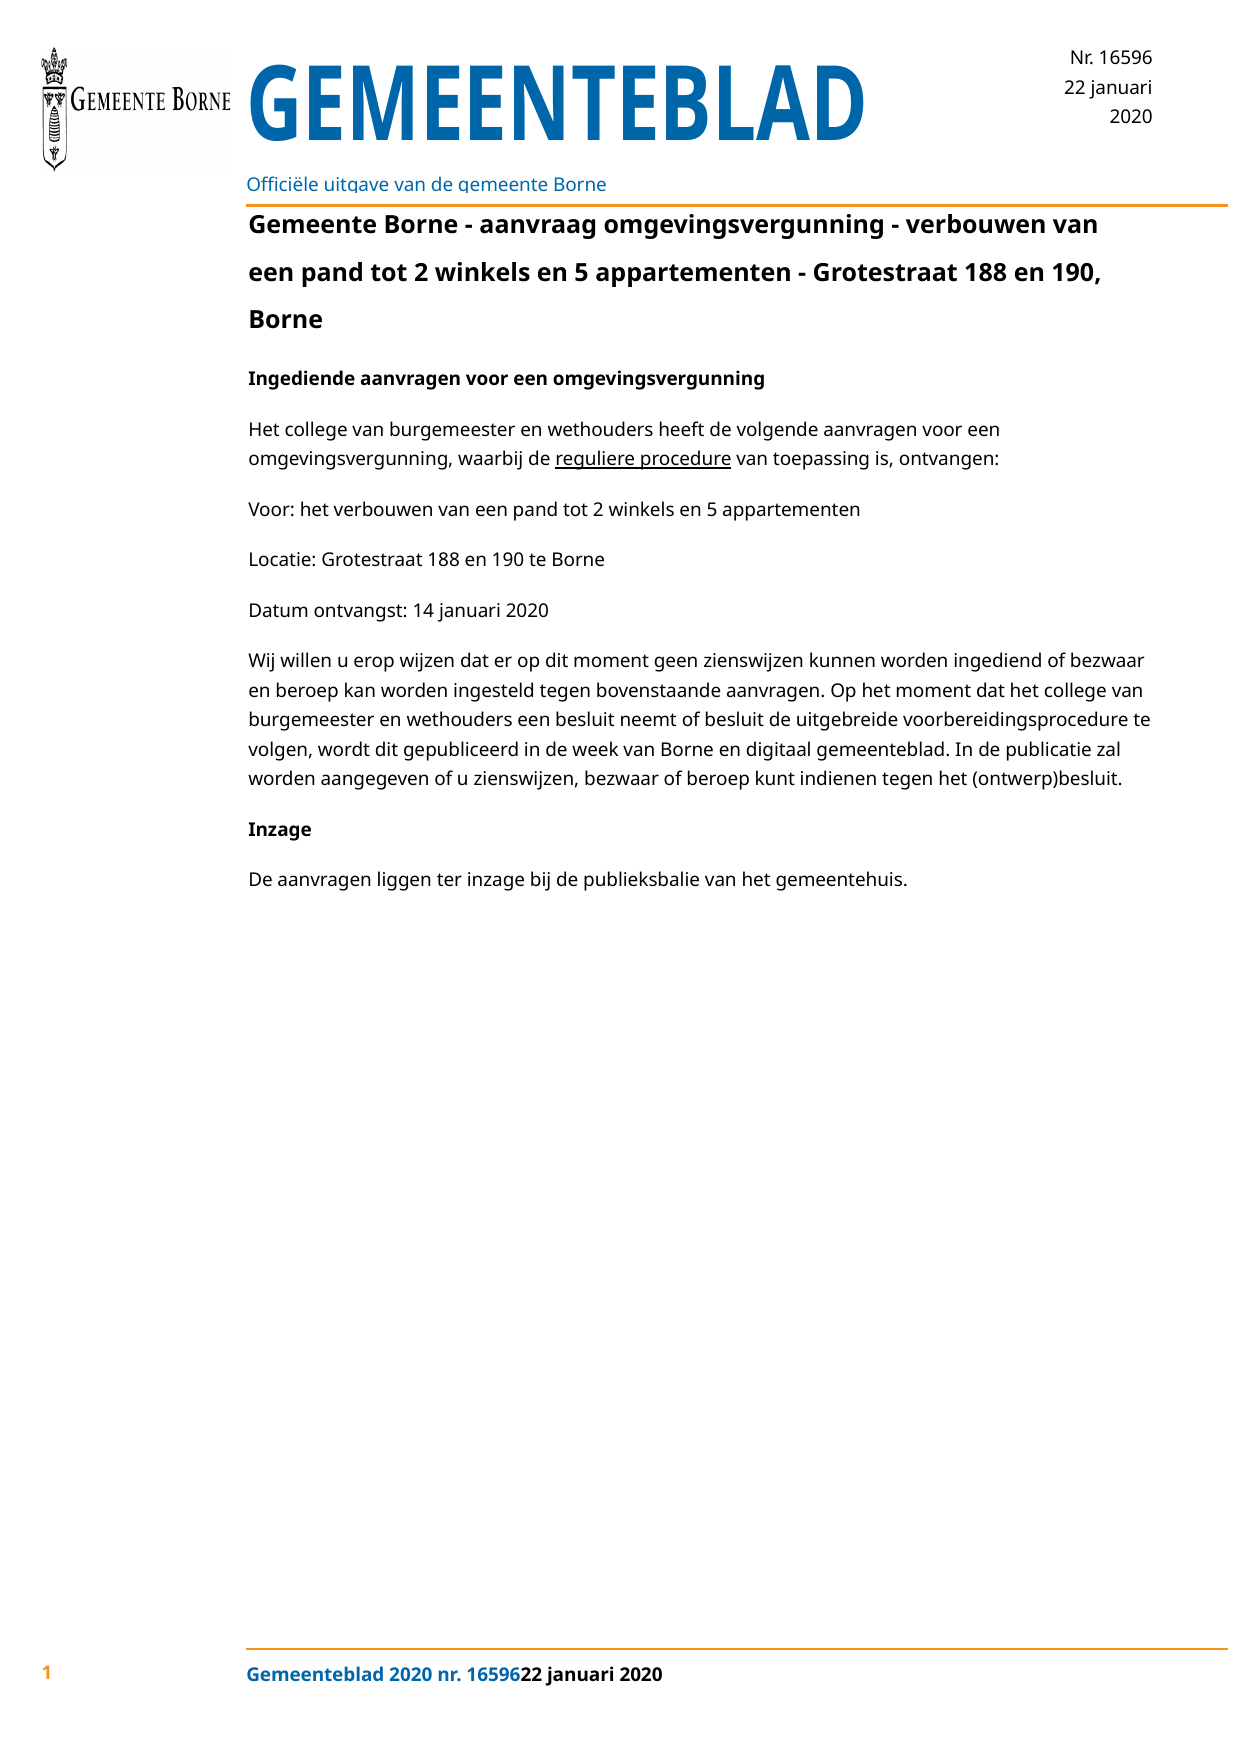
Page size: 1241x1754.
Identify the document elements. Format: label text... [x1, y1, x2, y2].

text Gemeente Borne - aanvraag omgevingsvergunning - verbouwen van een pand tot 2 winkels en 5 appartementen - Grotestraat 188 en 190, Borne [248, 207, 1152, 336]
text Het college van burgemeester en wethouders heeft de volgende aanvragen voor een omgevingsvergunning, waarbij de reguliere procedure van toepassing is, ontvangen: [248, 416, 1152, 471]
text Locatie: Grotestraat 188 en 190 te Borne [248, 546, 1152, 572]
picture [41, 47, 231, 172]
text De aanvragen liggen ter inzage bij de publieksbalie van het gemeentehuis. [248, 866, 1152, 892]
text Wij willen u erop wijzen dat er op dit moment geen zienswijzen kunnen worden ingediend of bezwaar en beroep kan worden ingesteld tegen bovenstaande aanvragen. Op het moment dat het college van burgemeester en wethouders een besluit neemt of besluit de uitgebreide voorbereidingsprocedure te volgen, wordt dit gepubliceerd in de week van Borne en digitaal gemeenteblad. In de publicatie zal worden aangegeven of u zienswijzen, bezwaar of beroep kunt indienen tegen het (ontwerp)besluit. [248, 647, 1152, 791]
text Inzage [248, 816, 1152, 842]
text Voor: het verbouwen van een pand tot 2 winkels en 5 appartementen [248, 496, 1152, 522]
text Datum ontvangst: 14 januari 2020 [248, 597, 1152, 622]
text Ingediende aanvragen voor een omgevingsvergunning [248, 366, 1152, 391]
